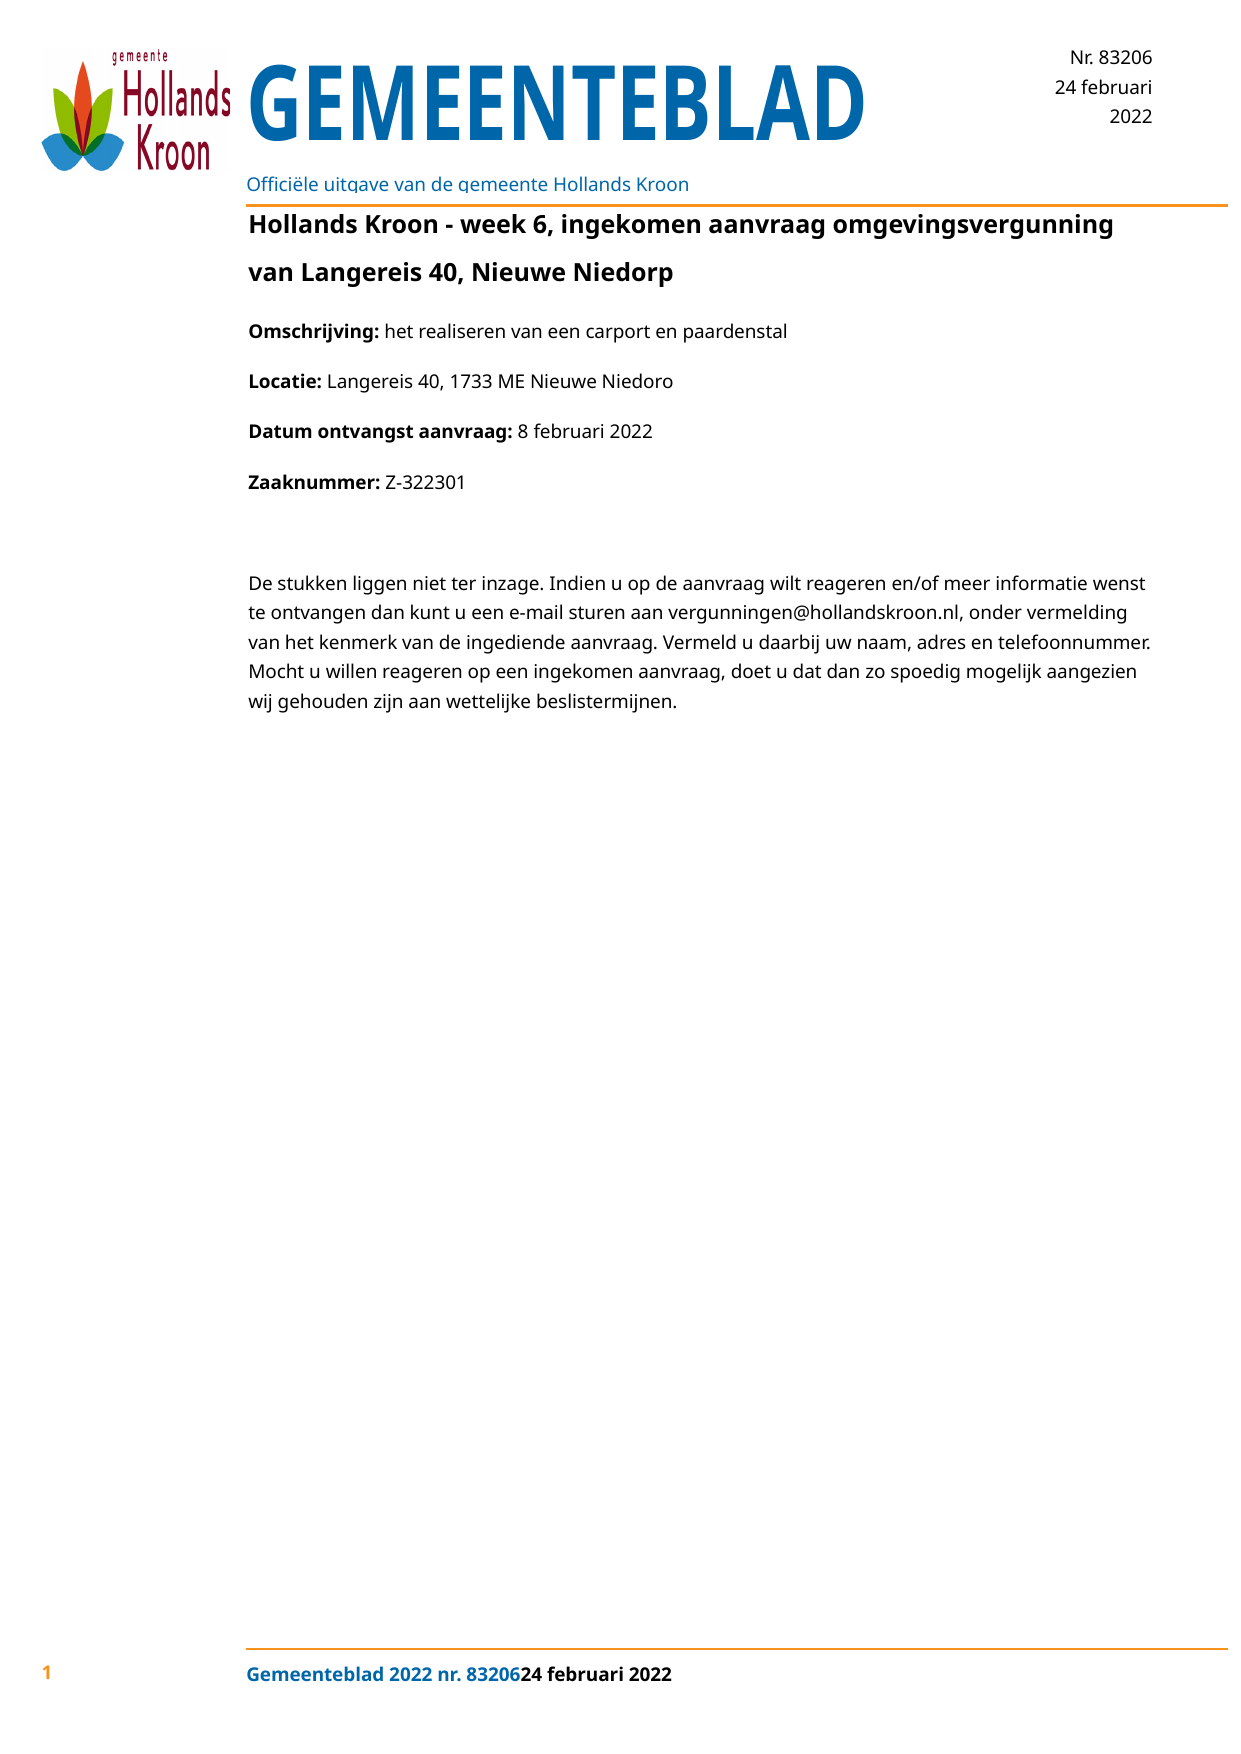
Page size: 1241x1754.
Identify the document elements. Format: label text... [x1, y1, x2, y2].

text Locatie: Langereis 40, 1733 ME Nieuwe Niedoro [248, 368, 1152, 394]
text Zaaknummer: Z-322301 [248, 469, 1152, 495]
text De stukken liggen niet ter inzage. Indien u op de aanvraag wilt reageren en/of meer informatie wenst te ontvangen dan kunt u een e-mail sturen aan vergunningen@hollandskroon.nl, onder vermelding van het kenmerk van de ingediende aanvraag. Vermeld u daarbij uw naam, adres en telefoonnummer. Mocht u willen reageren op een ingekomen aanvraag, doet u dat dan zo spoedig mogelijk aangezien wij gehouden zijn aan wettelijke beslistermijnen. [248, 570, 1152, 714]
text Datum ontvangst aanvraag: 8 februari 2022 [248, 419, 1152, 444]
picture [41, 47, 231, 172]
text Hollands Kroon - week 6, ingekomen aanvraag omgevingsvergunning van Langereis 40, Nieuwe Niedorp [248, 207, 1152, 288]
text Omschrijving: het realiseren van een carport en paardenstal [248, 318, 1152, 344]
